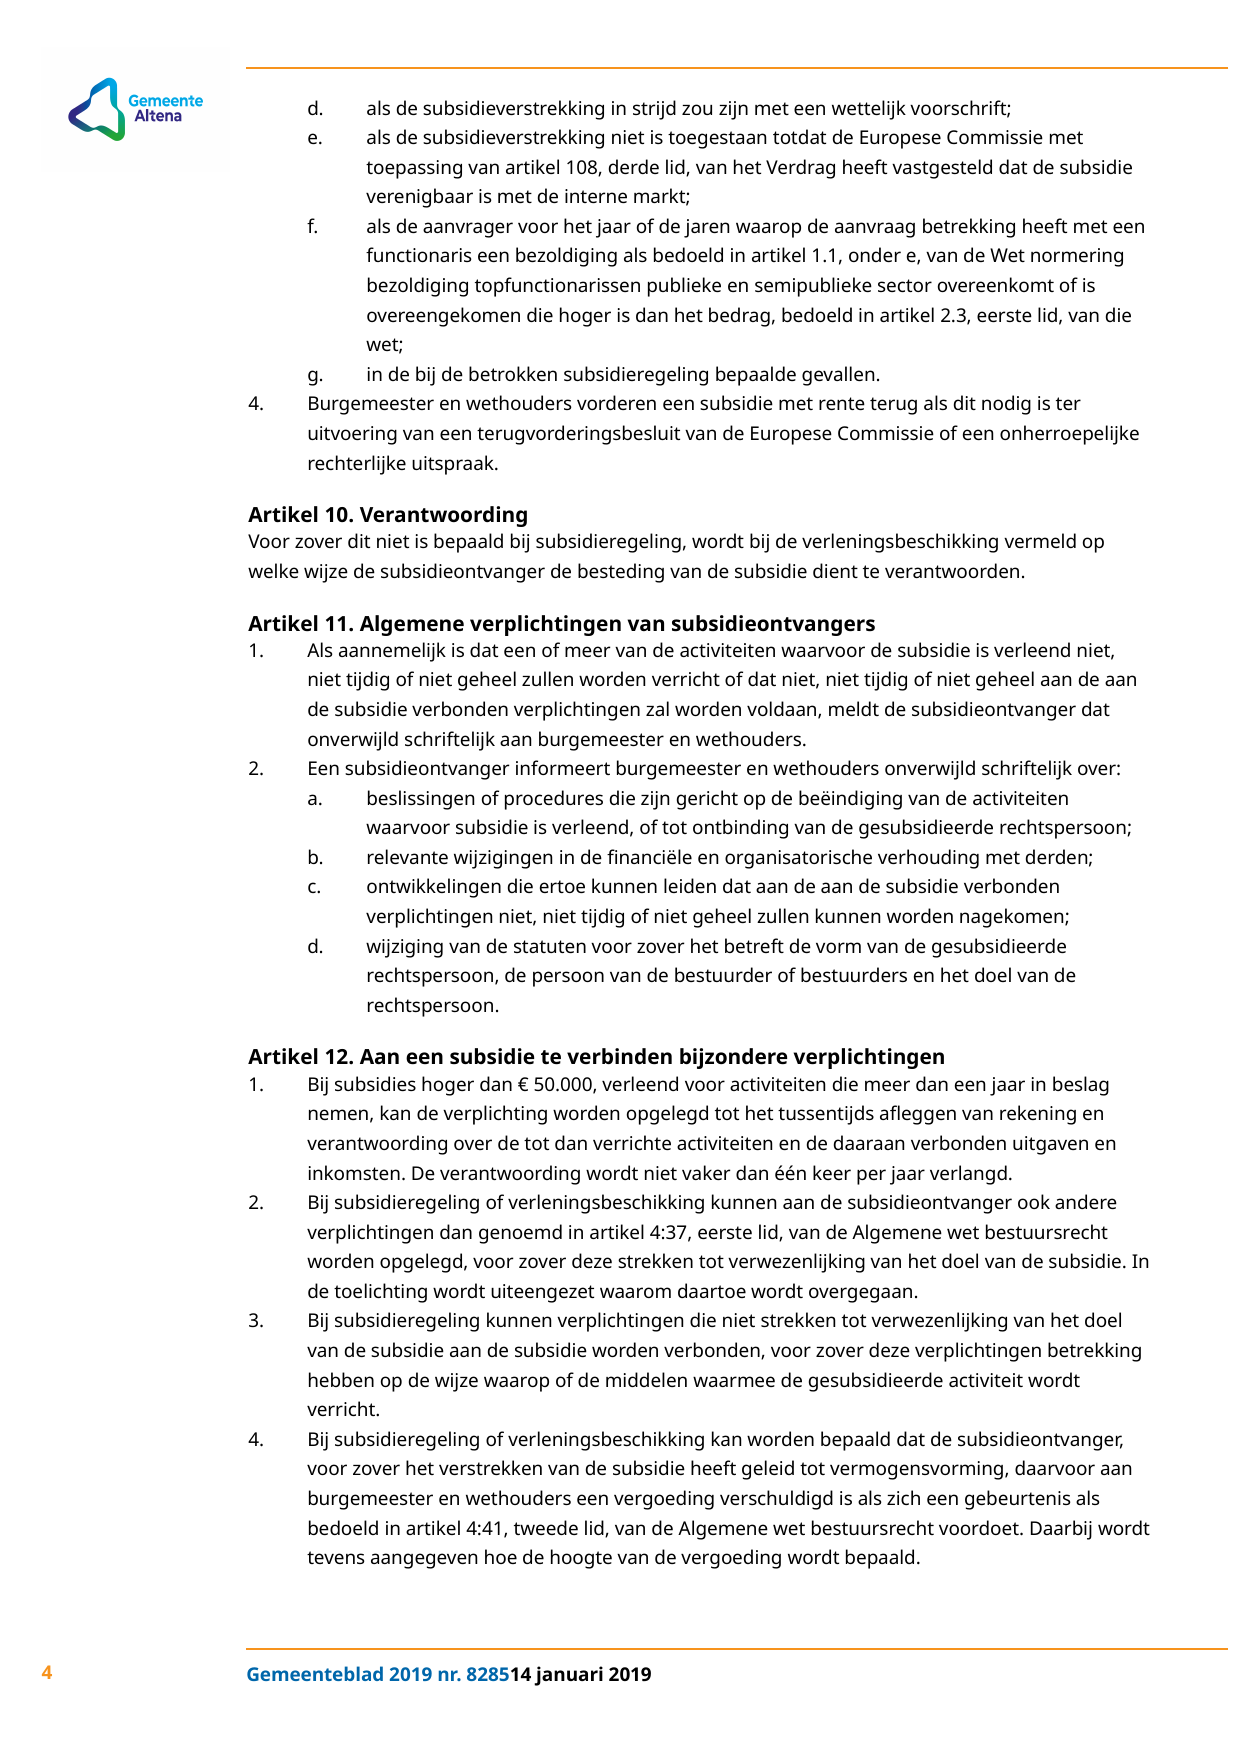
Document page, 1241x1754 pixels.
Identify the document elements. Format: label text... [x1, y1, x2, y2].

list Een subsidieontvanger informeert burgemeester en wethouders onverwijld schriftelijk over: [248, 755, 1152, 781]
text Voor zover dit niet is bepaald bij subsidieregeling, wordt bij de verleningsbeschikking vermeld op welke wijze de subsidieontvanger de besteding van de subsidie dient te verantwoorden. [248, 529, 1152, 584]
list Als aannemelijk is dat een of meer van de activiteiten waarvoor de subsidie is verleend niet, niet tijdig of niet geheel zullen worden verricht of dat niet, niet tijdig of niet geheel aan de aan de subsidie verbonden verplichtingen zal worden voldaan, meldt de subsidieontvanger dat onverwijld schriftelijk aan burgemeester en wethouders. [248, 637, 1152, 752]
text Artikel 10. Verantwoording [248, 500, 1152, 529]
list Burgemeester en wethouders vorderen een subsidie met rente terug als dit nodig is ter uitvoering van een terugvorderingsbesluit van de Europese Commissie of een onherroepelijke rechterlijke uitspraak. [248, 391, 1152, 476]
text Artikel 11. Algemene verplichtingen van subsidieontvangers [248, 609, 1152, 637]
list Bij subsidieregeling of verleningsbeschikking kunnen aan de subsidieontvanger ook andere verplichtingen dan genoemd in artikel 4:37, eerste lid, van de Algemene wet bestuursrecht worden opgelegd, voor zover deze strekken tot verwezenlijking van het doel van de subsidie. In de toelichting wordt uiteengezet waarom daartoe wordt overgegaan. [248, 1189, 1152, 1304]
list als de aanvrager voor het jaar of de jaren waarop de aanvraag betrekking heeft met een functionaris een bezoldiging als bedoeld in artikel 1.1, onder e, van de Wet normering bezoldiging topfunctionarissen publieke en semipublieke sector overeenkomt of is overeengekomen die hoger is dan het bedrag, bedoeld in artikel 2.3, eerste lid, van die wet; [307, 213, 1152, 357]
list Bij subsidieregeling of verleningsbeschikking kan worden bepaald dat de subsidieontvanger, voor zover het verstrekken van de subsidie heeft geleid tot vermogensvorming, daarvoor aan burgemeester en wethouders een vergoeding verschuldigd is als zich een gebeurtenis als bedoeld in artikel 4:41, tweede lid, van de Algemene wet bestuursrecht voordoet. Daarbij wordt tevens aangegeven hoe de hoogte van de vergoeding wordt bepaald. [248, 1426, 1152, 1570]
list in de bij de betrokken subsidieregeling bepaalde gevallen. [307, 361, 1152, 387]
list wijziging van de statuten voor zover het betreft de vorm van de gesubsidieerde rechtspersoon, de persoon van de bestuurder of bestuurders en het doel van de rechtspersoon. [307, 933, 1152, 1018]
list Bij subsidies hoger dan € 50.000, verleend voor activiteiten die meer dan een jaar in beslag nemen, kan de verplichting worden opgelegd tot het tussentijds afleggen van rekening en verantwoording over de tot dan verrichte activiteiten en de daaraan verbonden uitgaven en inkomsten. De verantwoording wordt niet vaker dan één keer per jaar verlangd. [248, 1071, 1152, 1185]
list als de subsidieverstrekking in strijd zou zijn met een wettelijk voorschrift; [307, 95, 1152, 121]
list ontwikkelingen die ertoe kunnen leiden dat aan de aan de subsidie verbonden verplichtingen niet, niet tijdig of niet geheel zullen kunnen worden nagekomen; [307, 874, 1152, 929]
picture [41, 47, 231, 172]
list beslissingen of procedures die zijn gericht op de beëindiging van de activiteiten waarvoor subsidie is verleend, of tot ontbinding van de gesubsidieerde rechtspersoon; [307, 785, 1152, 840]
list als de subsidieverstrekking niet is toegestaan totdat de Europese Commissie met toepassing van artikel 108, derde lid, van het Verdrag heeft vastgesteld dat de subsidie verenigbaar is met de interne markt; [307, 124, 1152, 209]
text Artikel 12. Aan een subsidie te verbinden bijzondere verplichtingen [248, 1042, 1152, 1071]
list relevante wijzigingen in de financiële en organisatorische verhouding met derden; [307, 844, 1152, 870]
list Bij subsidieregeling kunnen verplichtingen die niet strekken tot verwezenlijking van het doel van de subsidie aan de subsidie worden verbonden, voor zover deze verplichtingen betrekking hebben op de wijze waarop of de middelen waarmee de gesubsidieerde activiteit wordt verricht. [248, 1308, 1152, 1422]
